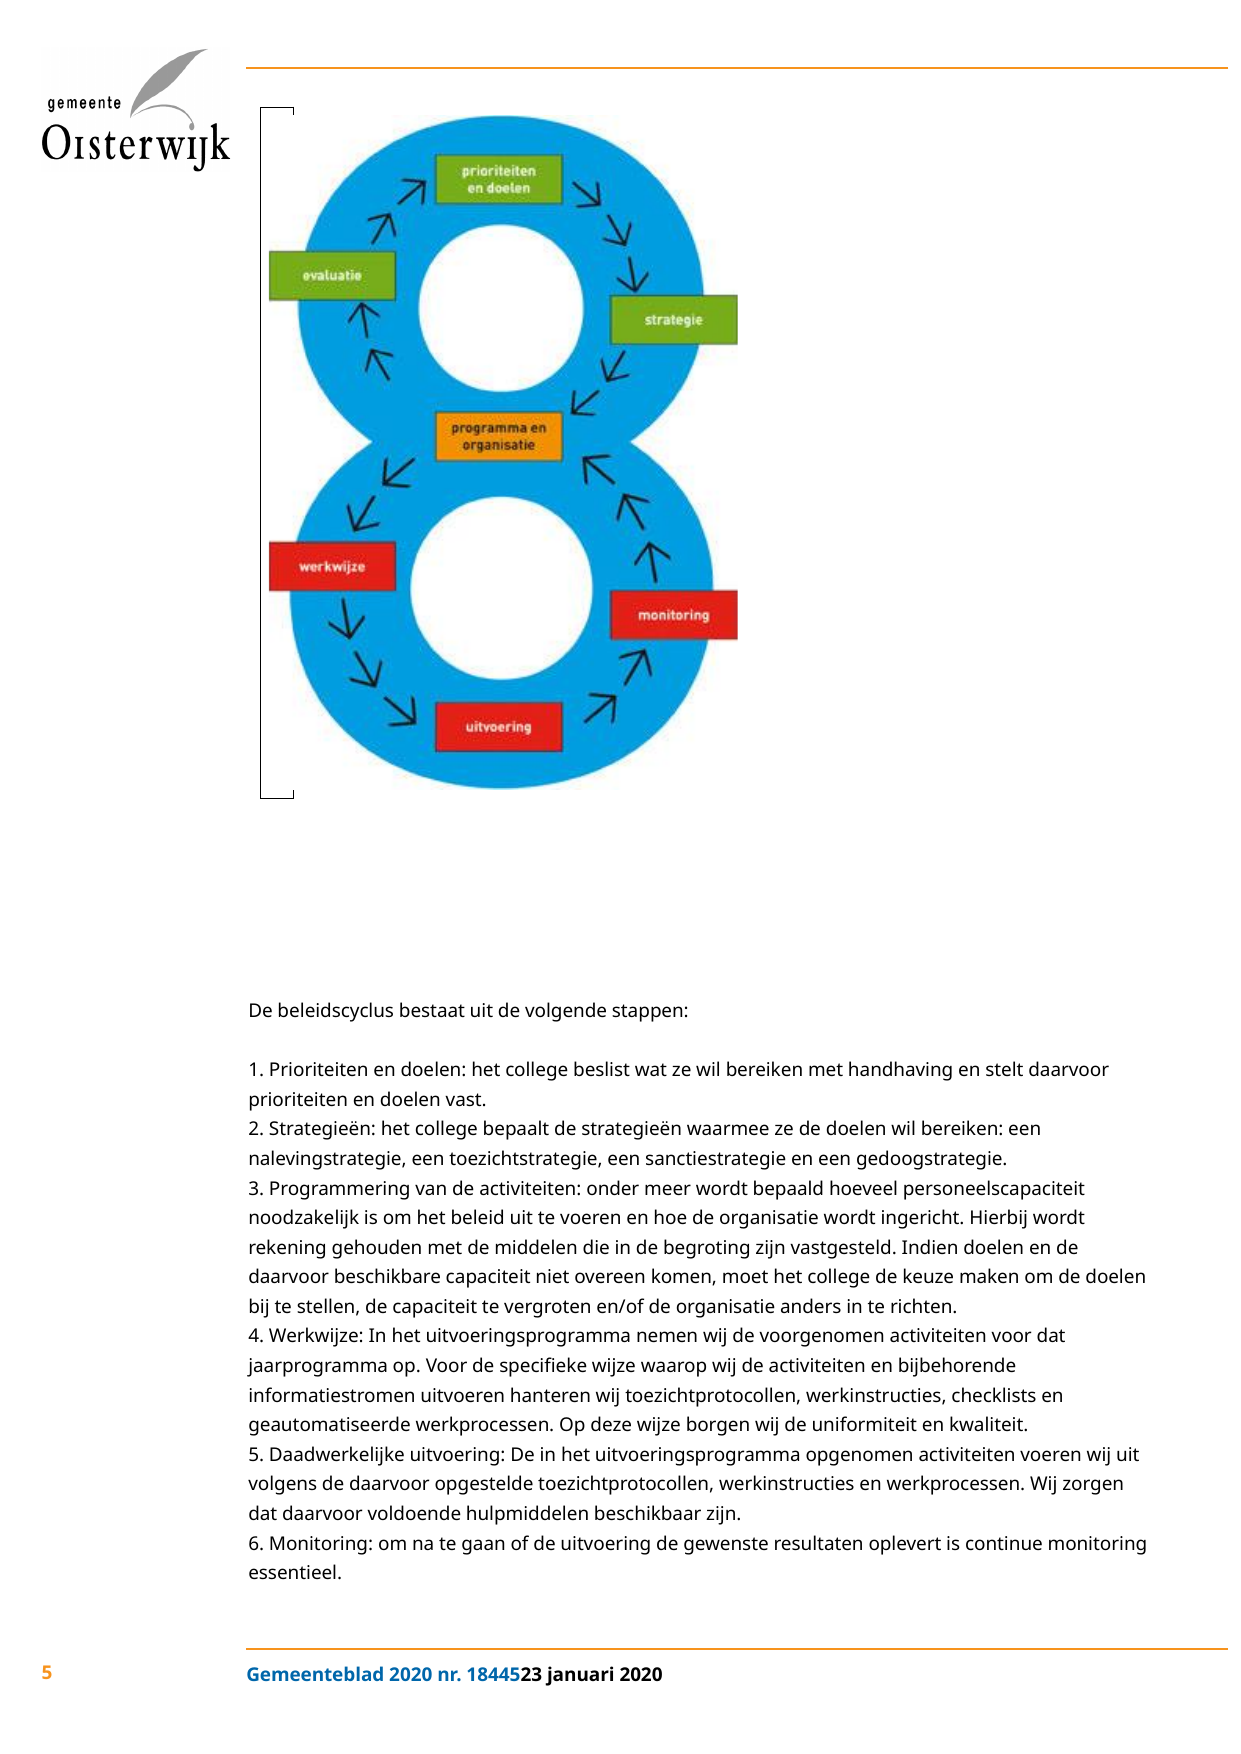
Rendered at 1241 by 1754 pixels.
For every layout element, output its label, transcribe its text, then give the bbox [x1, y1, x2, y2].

text De beleidscyclus bestaat uit de volgende stappen: [248, 997, 1152, 1023]
picture [268, 115, 738, 790]
text 5. Daadwerkelijke uitvoering: De in het uitvoeringsprogramma opgenomen activiteiten voeren wij uit volgens de daarvoor opgestelde toezichtprotocollen, werkinstructies en werkprocessen. Wij zorgen dat daarvoor voldoende hulpmiddelen beschikbaar zijn. [248, 1441, 1152, 1526]
text 1. Prioriteiten en doelen: het college beslist wat ze wil bereiken met handhaving en stelt daarvoor prioriteiten en doelen vast. [248, 1056, 1152, 1112]
picture [41, 47, 231, 172]
text 4. Werkwijze: In het uitvoeringsprogramma nemen wij de voorgenomen activiteiten voor dat jaarprogramma op. Voor de specifieke wijze waarop wij de activiteiten en bijbehorende informatiestromen uitvoeren hanteren wij toezichtprotocollen, werkinstructies, checklists en geautomatiseerde werkprocessen. Op deze wijze borgen wij de uniformiteit en kwaliteit. [248, 1323, 1152, 1437]
text 6. Monitoring: om na te gaan of de uitvoering de gewenste resultaten oplevert is continue monitoring essentieel. [248, 1530, 1152, 1585]
text 2. Strategieën: het college bepaalt de strategieën waarmee ze de doelen wil bereiken: een nalevingstrategie, een toezichtstrategie, een sanctiestrategie en een gedoogstrategie. [248, 1116, 1152, 1171]
text 3. Programmering van de activiteiten: onder meer wordt bepaald hoeveel personeelscapaciteit noodzakelijk is om het beleid uit te voeren en hoe de organisatie wordt ingericht. Hierbij wordt rekening gehouden met de middelen die in de begroting zijn vastgesteld. Indien doelen en de daarvoor beschikbare capaciteit niet overeen komen, moet het college de keuze maken om de doelen bij te stellen, de capaciteit te vergroten en/of de organisatie anders in te richten. [248, 1175, 1152, 1319]
